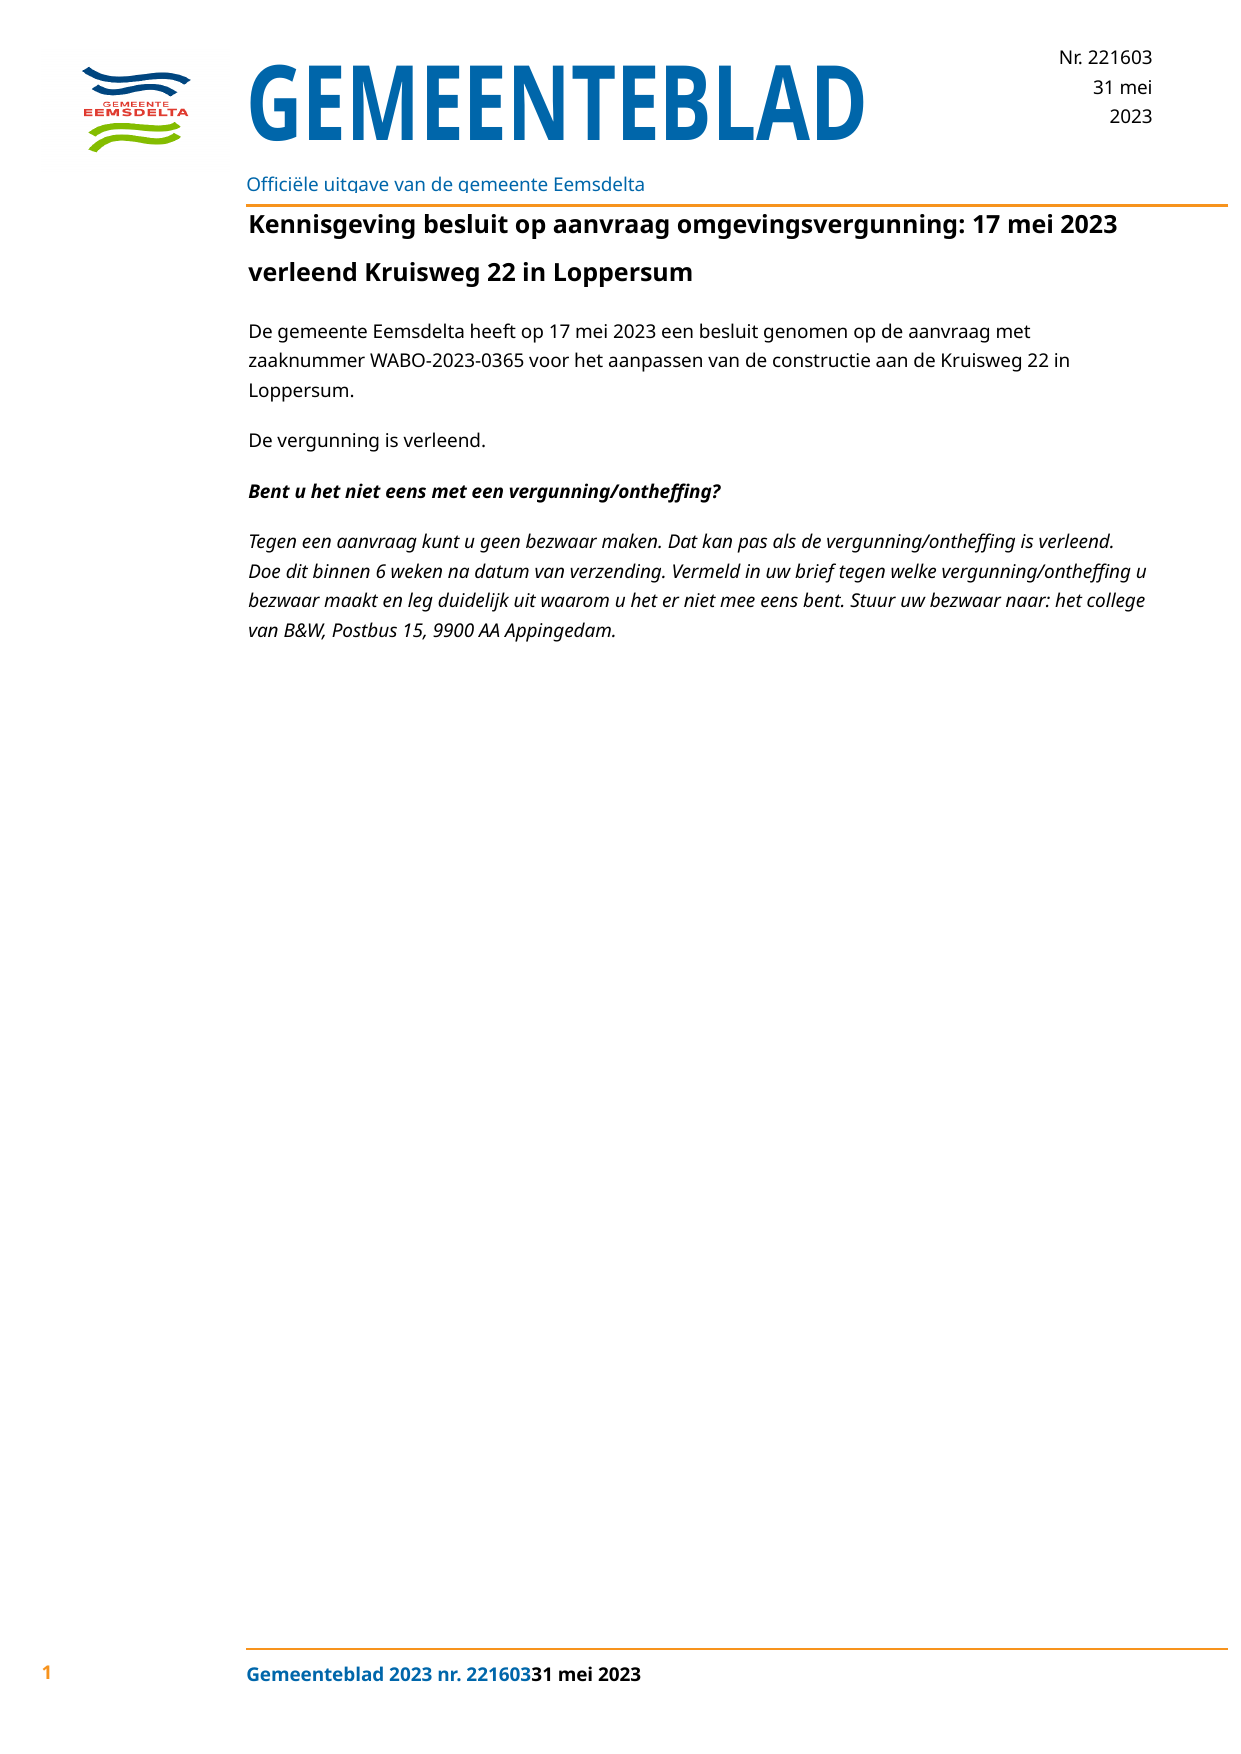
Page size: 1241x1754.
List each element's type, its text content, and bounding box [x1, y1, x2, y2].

text De gemeente Eemsdelta heeft op 17 mei 2023 een besluit genomen op de aanvraag met zaaknummer WABO-2023-0365 voor het aanpassen van de constructie aan de Kruisweg 22 in Loppersum. [248, 318, 1152, 403]
text Bent u het niet eens met een vergunning/ontheffing? [248, 478, 1152, 504]
text De vergunning is verleend. [248, 427, 1152, 453]
text Tegen een aanvraag kunt u geen bezwaar maken. Dat kan pas als de vergunning/ontheffing is verleend. Doe dit binnen 6 weken na datum van verzending. Vermeld in uw brief tegen welke vergunning/ontheffing u bezwaar maakt en leg duidelijk uit waarom u het er niet mee eens bent. Stuur uw bezwaar naar: het college van B&W, Postbus 15, 9900 AA Appingedam. [248, 528, 1152, 643]
text Kennisgeving besluit op aanvraag omgevingsvergunning: 17 mei 2023 verleend Kruisweg 22 in Loppersum [248, 207, 1152, 288]
picture [41, 47, 231, 172]
